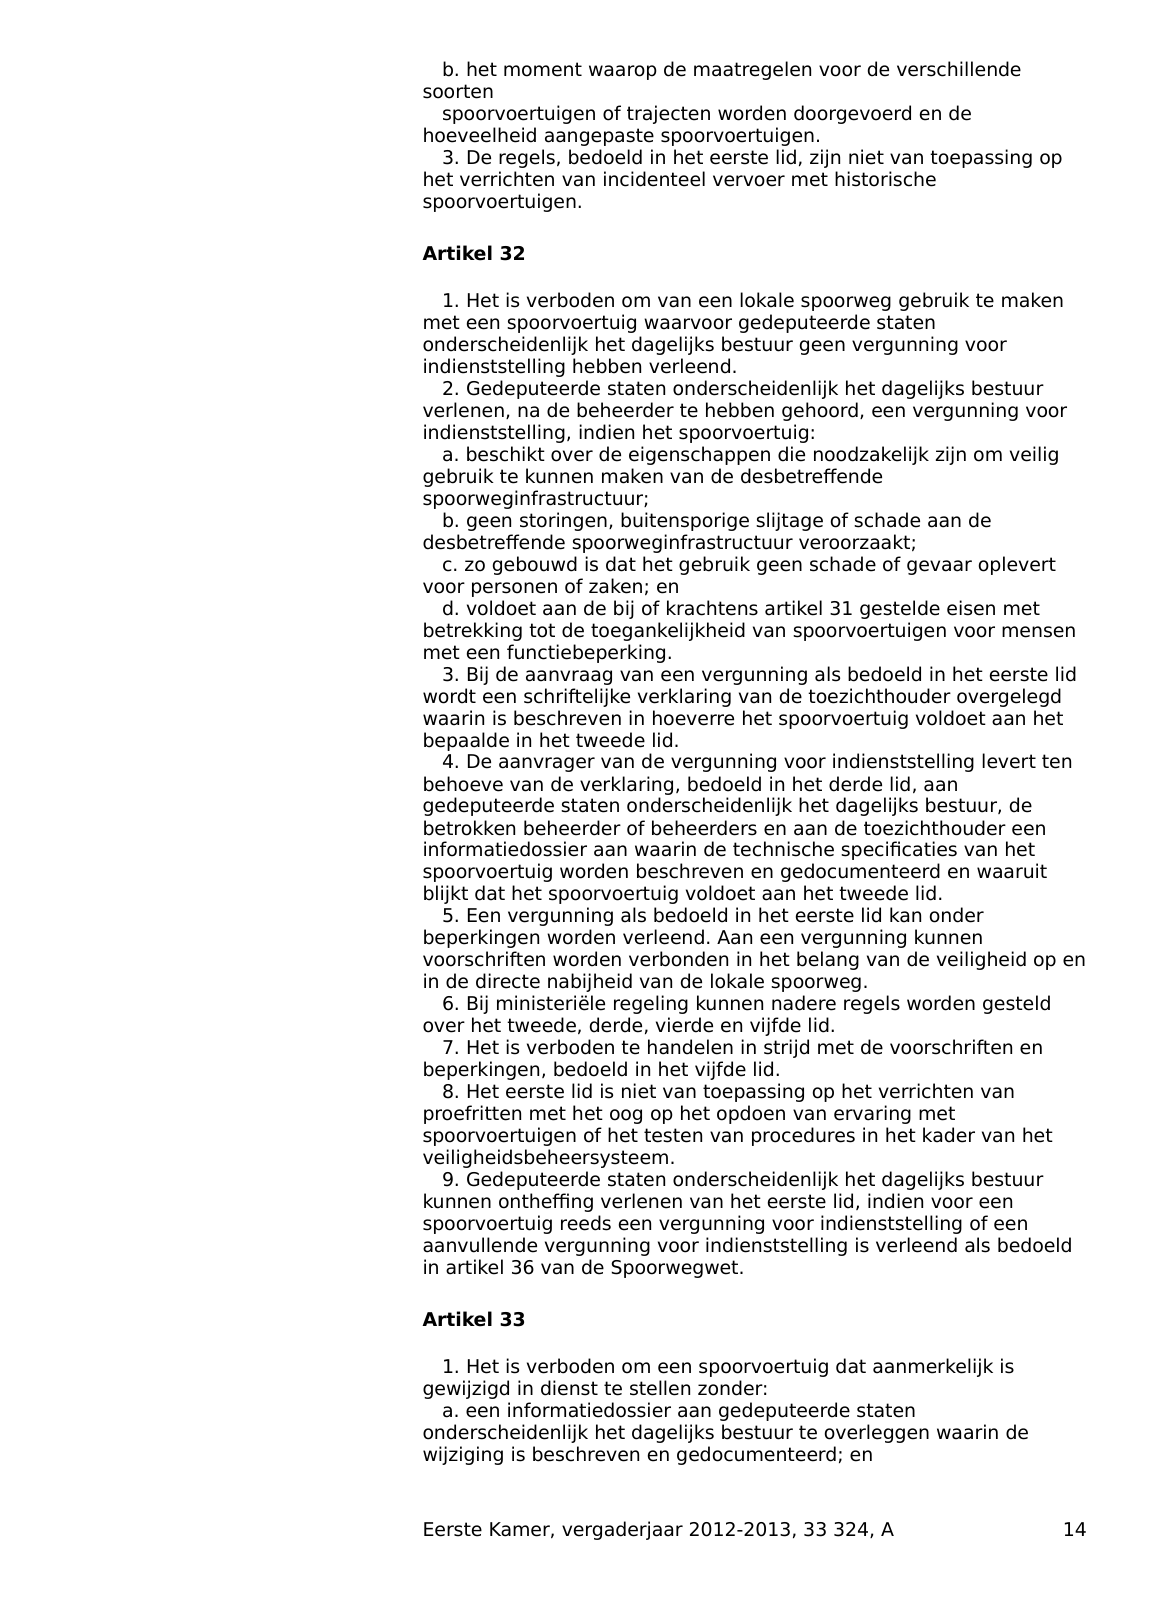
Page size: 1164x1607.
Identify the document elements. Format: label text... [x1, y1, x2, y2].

text a. beschikt over de eigenschappen die noodzakelijk zijn om veilig gebruik te kunnen maken van de desbetreffende spoorweginfrastructuur; [422, 444, 1087, 510]
text d. voldoet aan de bij of krachtens artikel 31 gestelde eisen met betrekking tot de toegankelijkheid van spoorvoertuigen voor mensen met een functiebeperking. [422, 598, 1087, 663]
text 4. De aanvrager van de vergunning voor indienststelling levert ten behoeve van de verklaring, bedoeld in het derde lid, aan gedeputeerde staten onderscheidenlijk het dagelijks bestuur, de betrokken beheerder of beheerders en aan de toezichthouder een informatiedossier aan waarin de technische specificaties van het spoorvoertuig worden beschreven en gedocumenteerd en waaruit blijkt dat het spoorvoertuig voldoet aan het tweede lid. [422, 751, 1087, 905]
text 1. Het is verboden om van een lokale spoorweg gebruik te maken met een spoorvoertuig waarvoor gedeputeerde staten onderscheidenlijk het dagelijks bestuur geen vergunning voor indienststelling hebben verleend. [422, 290, 1087, 378]
text 6. Bij ministeriële regeling kunnen nadere regels worden gesteld over het tweede, derde, vierde en vijfde lid. [422, 993, 1087, 1037]
text 5. Een vergunning als bedoeld in het eerste lid kan onder beperkingen worden verleend. Aan een vergunning kunnen voorschriften worden verbonden in het belang van de veiligheid op en in de directe nabijheid van de lokale spoorweg. [422, 905, 1087, 993]
text spoorvoertuigen of trajecten worden doorgevoerd en de hoeveelheid aangepaste spoorvoertuigen. [422, 103, 1087, 147]
text 3. De regels, bedoeld in het eerste lid, zijn niet van toepassing op het verrichten van incidenteel vervoer met historische spoorvoertuigen. [422, 147, 1087, 213]
text 3. Bij de aanvraag van een vergunning als bedoeld in het eerste lid wordt een schriftelijke verklaring van de toezichthouder overgelegd waarin is beschreven in hoeverre het spoorvoertuig voldoet aan het bepaalde in het tweede lid. [422, 663, 1087, 751]
text 2. Gedeputeerde staten onderscheidenlijk het dagelijks bestuur verlenen, na de beheerder te hebben gehoord, een vergunning voor indienststelling, indien het spoorvoertuig: [422, 378, 1087, 444]
text 9. Gedeputeerde staten onderscheidenlijk het dagelijks bestuur kunnen ontheffing verlenen van het eerste lid, indien voor een spoorvoertuig reeds een vergunning voor indienststelling of een aanvullende vergunning voor indienststelling is verleend als bedoeld in artikel 36 van de Spoorwegwet. [422, 1169, 1087, 1279]
text a. een informatiedossier aan gedeputeerde staten onderscheidenlijk het dagelijks bestuur te overleggen waarin de wijziging is beschreven en gedocumenteerd; en [422, 1400, 1087, 1466]
text 8. Het eerste lid is niet van toepassing op het verrichten van proefritten met het oog op het opdoen van ervaring met spoorvoertuigen of het testen van procedures in het kader van het veiligheidsbeheersysteem. [422, 1081, 1087, 1169]
subtitle Artikel 33 [422, 1309, 1087, 1331]
subtitle Artikel 32 [422, 243, 1087, 265]
text 7. Het is verboden te handelen in strijd met de voorschriften en beperkingen, bedoeld in het vijfde lid. [422, 1037, 1087, 1081]
text c. zo gebouwd is dat het gebruik geen schade of gevaar oplevert voor personen of zaken; en [422, 554, 1087, 598]
text b. geen storingen, buitensporige slijtage of schade aan de desbetreffende spoorweginfrastructuur veroorzaakt; [422, 510, 1087, 554]
text b. het moment waarop de maatregelen voor de verschillende soorten [422, 59, 1087, 103]
text 1. Het is verboden om een spoorvoertuig dat aanmerkelijk is gewijzigd in dienst te stellen zonder: [422, 1356, 1087, 1400]
